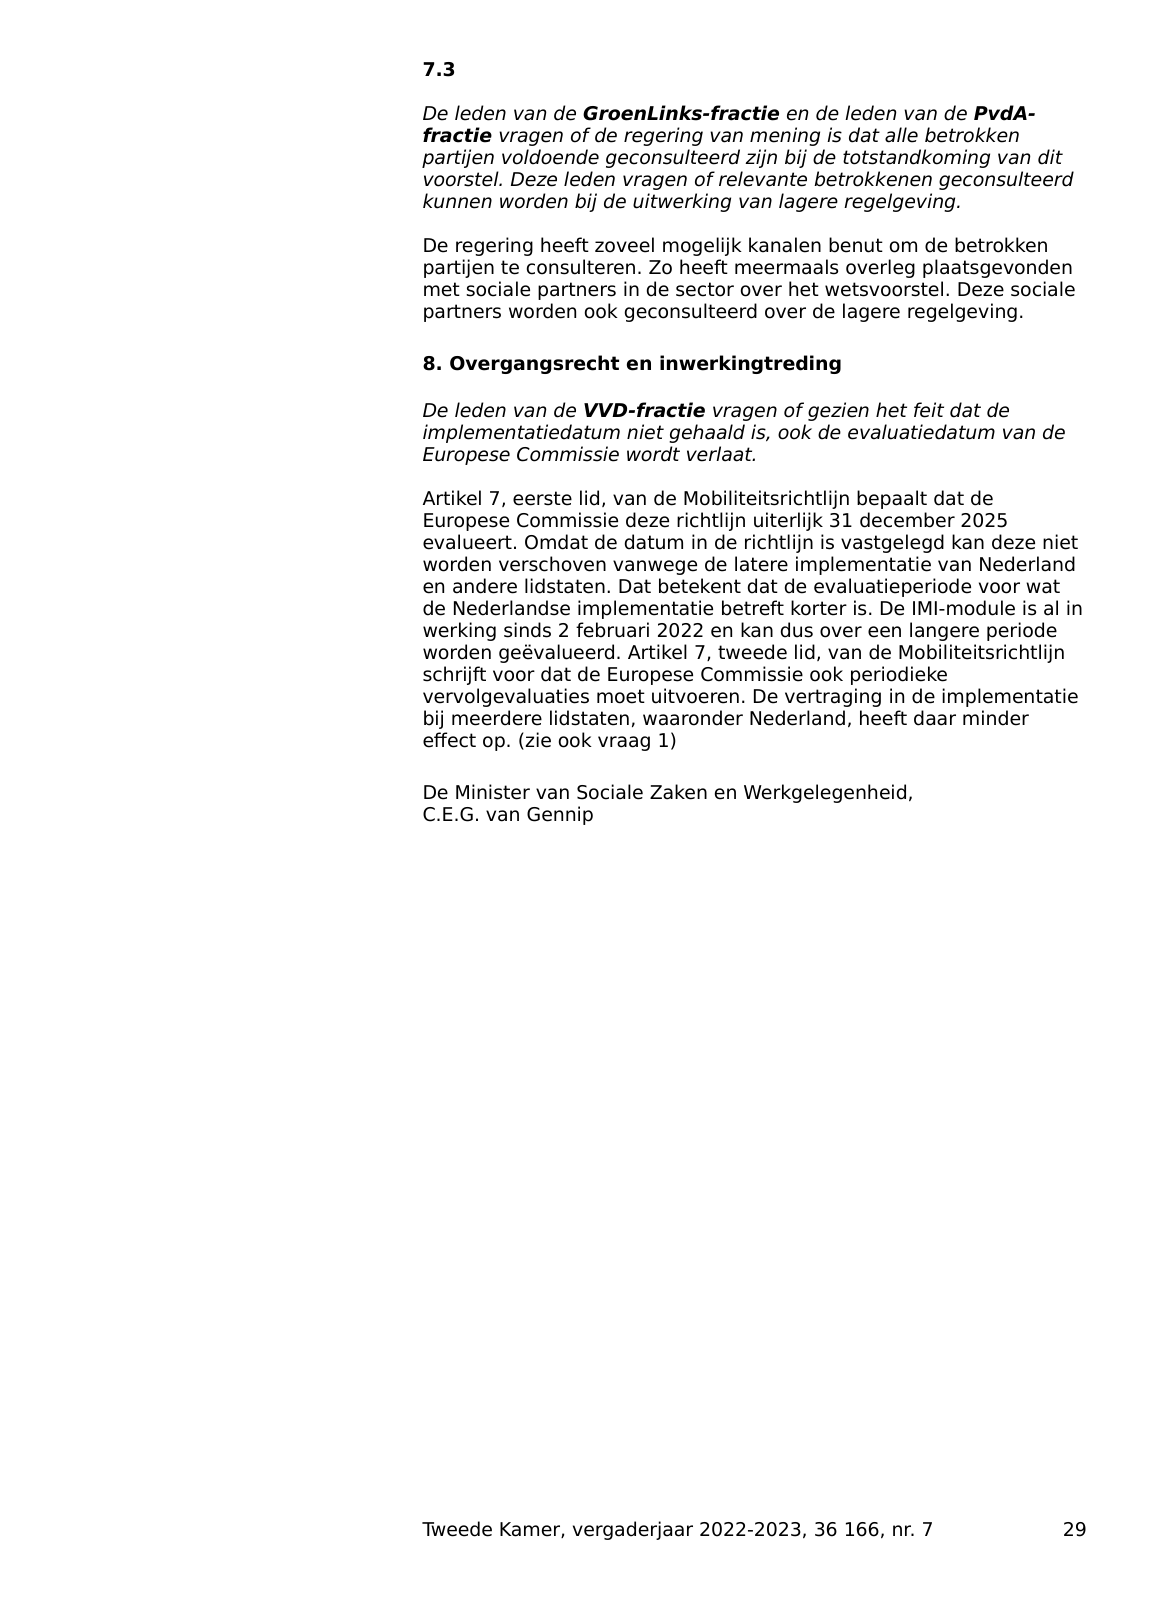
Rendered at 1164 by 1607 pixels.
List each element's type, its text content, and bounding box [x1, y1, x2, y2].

text De leden van de VVD-fractie vragen of gezien het feit dat de implementatiedatum niet gehaald is, ook de evaluatiedatum van de Europese Commissie wordt verlaat. [422, 400, 1087, 466]
subtitle 8. Overgangsrecht en inwerkingtreding [422, 353, 1087, 375]
text De leden van de GroenLinks-fractie en de leden van de PvdA-fractie vragen of de regering van mening is dat alle betrokken partijen voldoende geconsulteerd zijn bij de totstandkoming van dit voorstel. Deze leden vragen of relevante betrokkenen geconsulteerd kunnen worden bij de uitwerking van lagere regelgeving. [422, 103, 1087, 213]
text De Minister van Sociale Zaken en Werkgelegenheid, C.E.G. van Gennip [422, 782, 1087, 826]
text Artikel 7, eerste lid, van de Mobiliteitsrichtlijn bepaalt dat de Europese Commissie deze richtlijn uiterlijk 31 december 2025 evalueert. Omdat de datum in de richtlijn is vastgelegd kan deze niet worden verschoven vanwege de latere implementatie van Nederland en andere lidstaten. Dat betekent dat de evaluatieperiode voor wat de Nederlandse implementatie betreft korter is. De IMI-module is al in werking sinds 2 februari 2022 en kan dus over een langere periode worden geëvalueerd. Artikel 7, tweede lid, van de Mobiliteitsrichtlijn schrijft voor dat de Europese Commissie ook periodieke vervolgevaluaties moet uitvoeren. De vertraging in de implementatie bij meerdere lidstaten, waaronder Nederland, heeft daar minder effect op. (zie ook vraag 1) [422, 488, 1087, 752]
text De regering heeft zoveel mogelijk kanalen benut om de betrokken partijen te consulteren. Zo heeft meermaals overleg plaatsgevonden met sociale partners in de sector over het wetsvoorstel. Deze sociale partners worden ook geconsulteerd over de lagere regelgeving. [422, 235, 1087, 323]
subtitle 7.3 [422, 59, 1087, 81]
